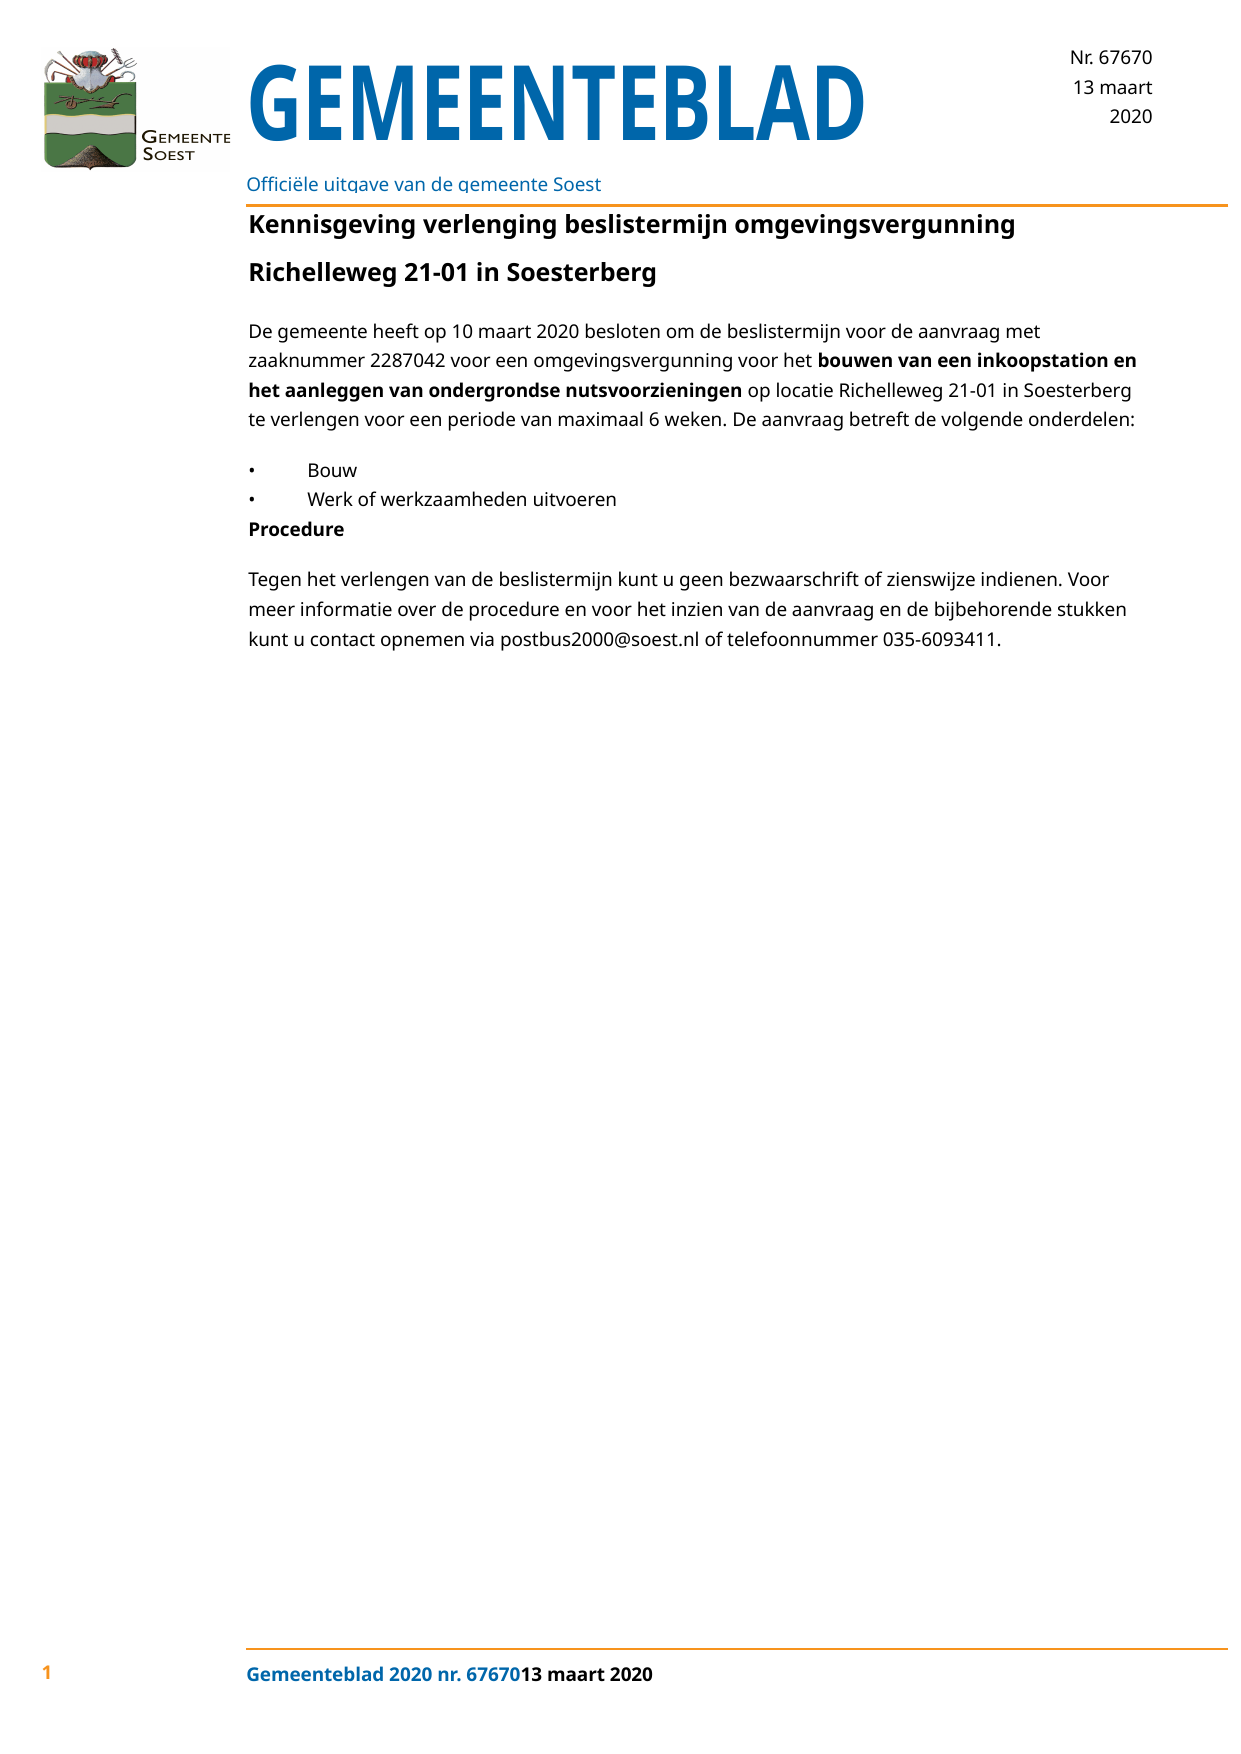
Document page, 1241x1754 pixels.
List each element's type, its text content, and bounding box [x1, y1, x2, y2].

text Tegen het verlengen van de beslistermijn kunt u geen bezwaarschrift of zienswijze indienen. Voor meer informatie over de procedure en voor het inzien van de aanvraag en de bijbehorende stukken kunt u contact opnemen via postbus2000@soest.nl of telefoonnummer 035-6093411. [248, 567, 1152, 652]
picture [41, 47, 231, 172]
text Kennisgeving verlenging beslistermijn omgevingsvergunning Richelleweg 21-01 in Soesterberg [248, 207, 1152, 288]
list Bouw [248, 457, 1152, 483]
text Procedure [248, 516, 1152, 542]
list Werk of werkzaamheden uitvoeren [248, 487, 1152, 512]
text De gemeente heeft op 10 maart 2020 besloten om de beslistermijn voor de aanvraag met zaaknummer 2287042 voor een omgevingsvergunning voor het bouwen van een inkoopstation en het aanleggen van ondergrondse nutsvoorzieningen op locatie Richelleweg 21-01 in Soesterberg te verlengen voor een periode van maximaal 6 weken. De aanvraag betreft de volgende onderdelen: [248, 318, 1152, 432]
